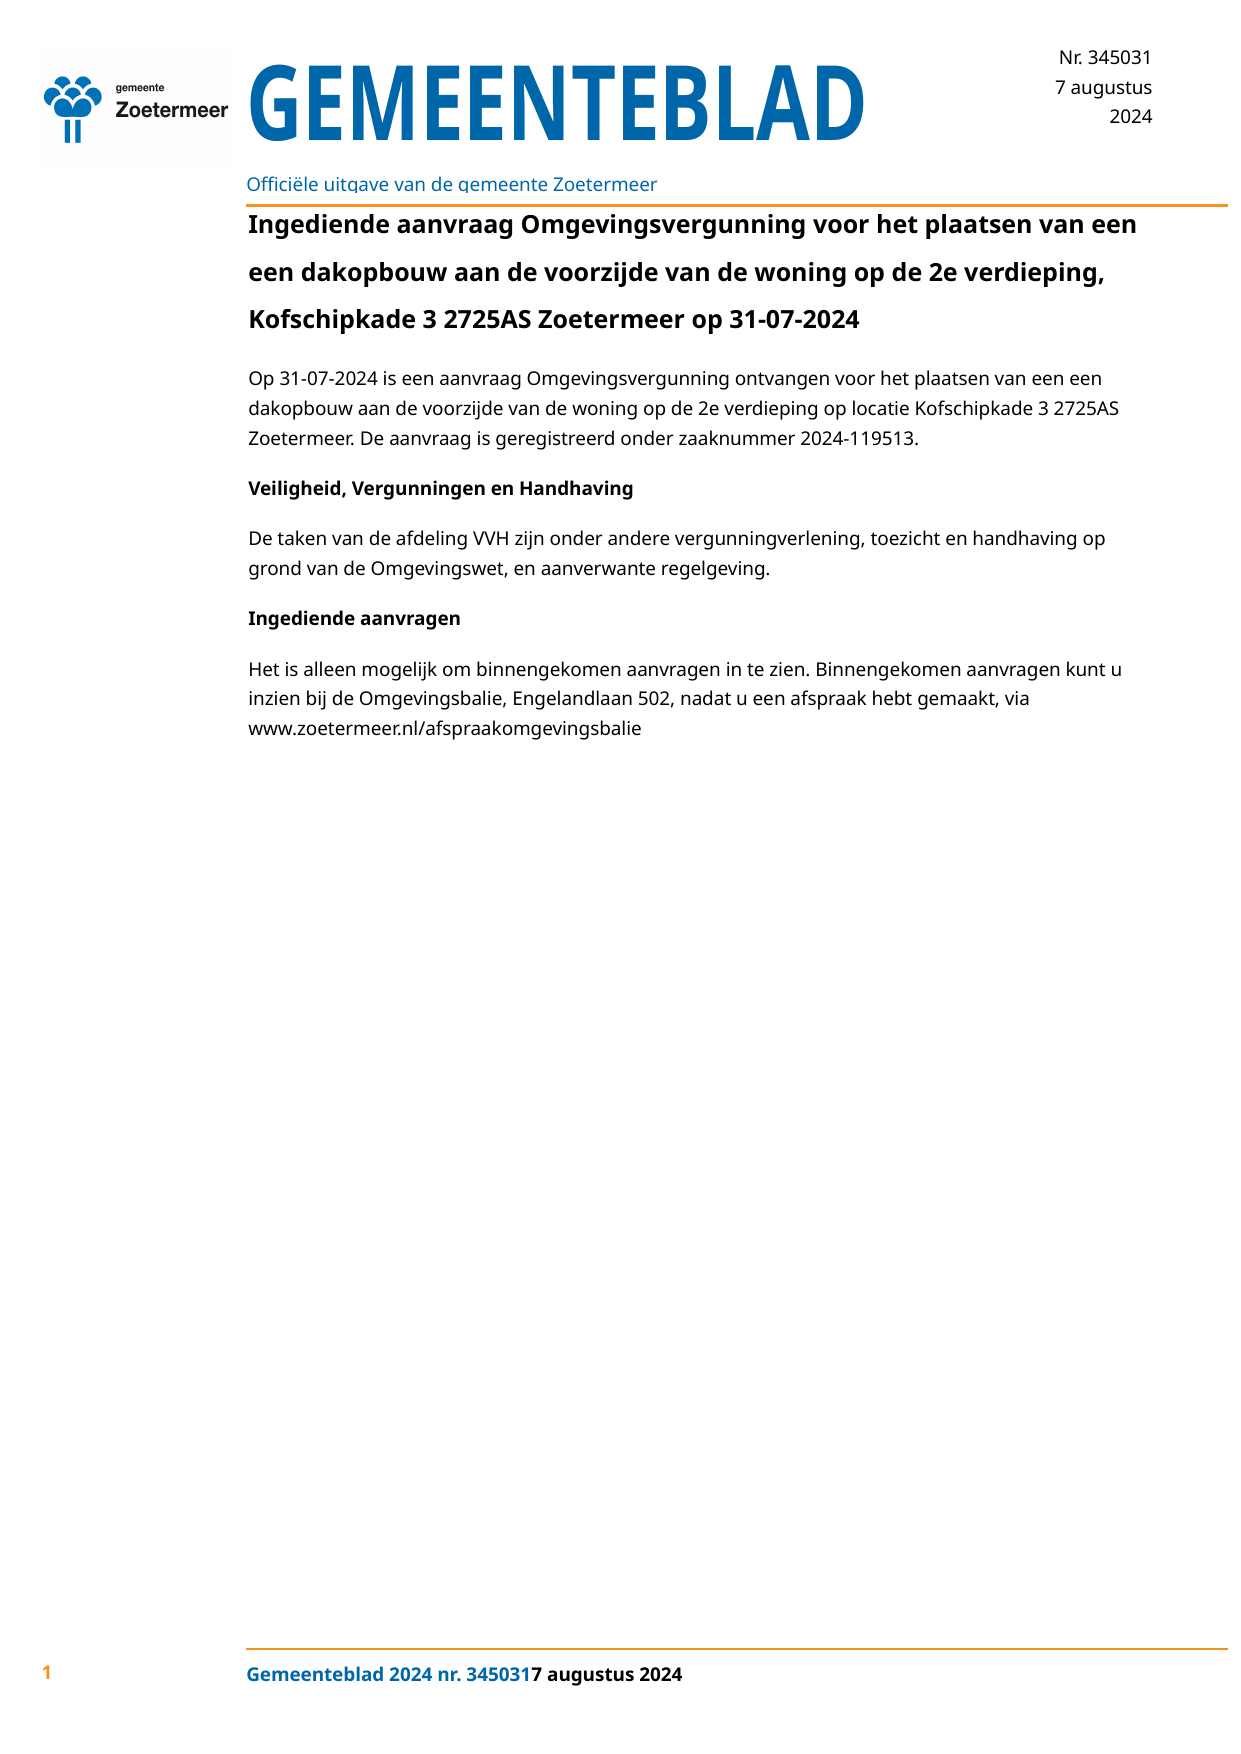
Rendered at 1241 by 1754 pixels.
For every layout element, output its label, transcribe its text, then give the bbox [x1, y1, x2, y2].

text Ingediende aanvraag Omgevingsvergunning voor het plaatsen van een een dakopbouw aan de voorzijde van de woning op de 2e verdieping, Kofschipkade 3 2725AS Zoetermeer op 31-07-2024 [248, 207, 1152, 336]
picture [41, 47, 231, 172]
text De taken van de afdeling VVH zijn onder andere vergunningverlening, toezicht en handhaving op grond van de Omgevingswet, en aanverwante regelgeving. [248, 526, 1152, 581]
text Het is alleen mogelijk om binnengekomen aanvragen in te zien. Binnengekomen aanvragen kunt u inzien bij de Omgevingsbalie, Engelandlaan 502, nadat u een afspraak hebt gemaakt, via www.zoetermeer.nl/afspraakomgevingsbalie [248, 656, 1152, 741]
text Ingediende aanvragen [248, 606, 1152, 631]
text Veiligheid, Vergunningen en Handhaving [248, 475, 1152, 501]
text Op 31-07-2024 is een aanvraag Omgevingsvergunning ontvangen voor het plaatsen van een een dakopbouw aan de voorzijde van de woning op de 2e verdieping op locatie Kofschipkade 3 2725AS Zoetermeer. De aanvraag is geregistreerd onder zaaknummer 2024-119513. [248, 366, 1152, 450]
